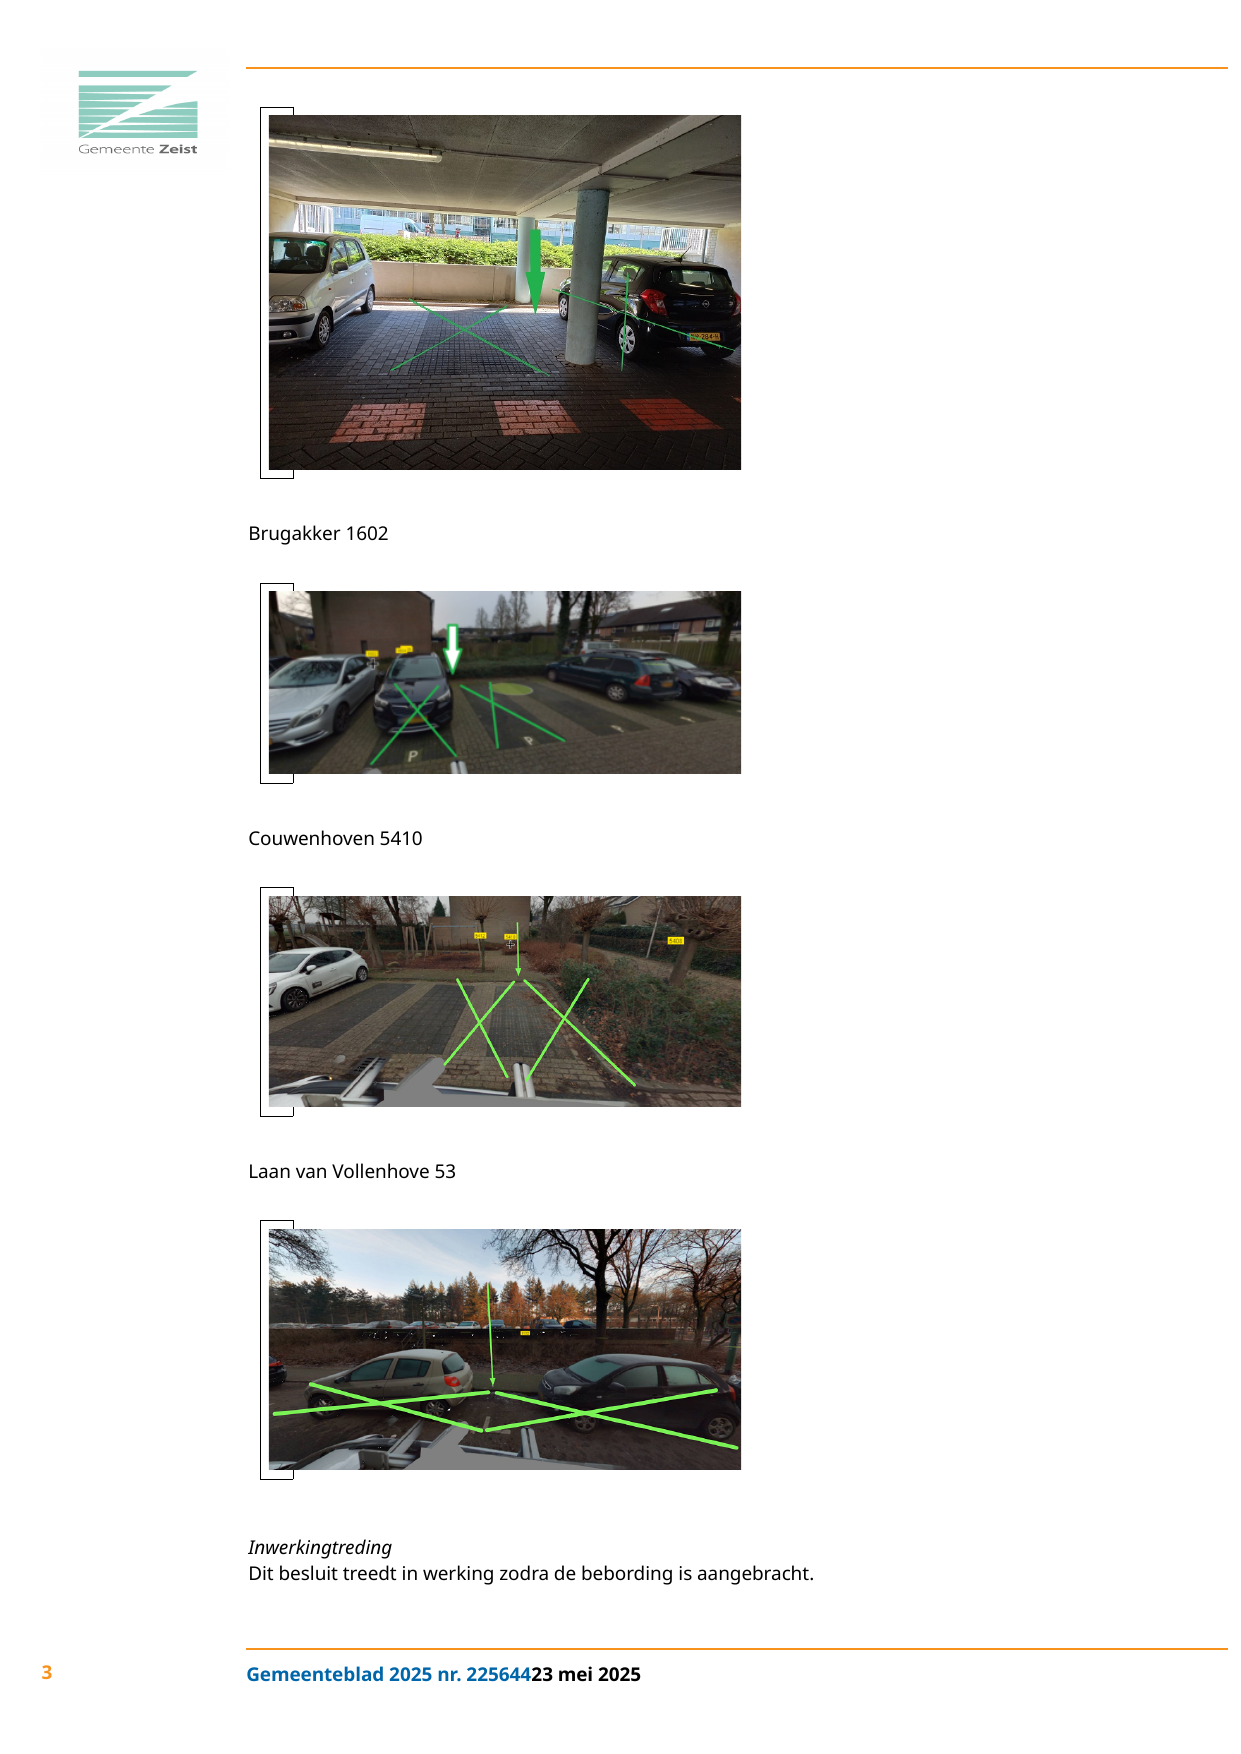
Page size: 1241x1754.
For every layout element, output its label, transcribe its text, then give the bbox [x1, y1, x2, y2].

text Inwerkingtreding [248, 1534, 1152, 1560]
picture [268, 115, 742, 470]
text Laan van Vollenhove 53 [248, 1158, 1152, 1184]
text Dit besluit treedt in werking zodra de bebording is aangebracht. [248, 1560, 1152, 1586]
picture [268, 591, 742, 774]
text Couwenhoven 5410 [248, 825, 1152, 851]
text Brugakker 1602 [248, 521, 1152, 546]
picture [41, 47, 231, 172]
picture [268, 896, 742, 1107]
picture [268, 1229, 742, 1470]
